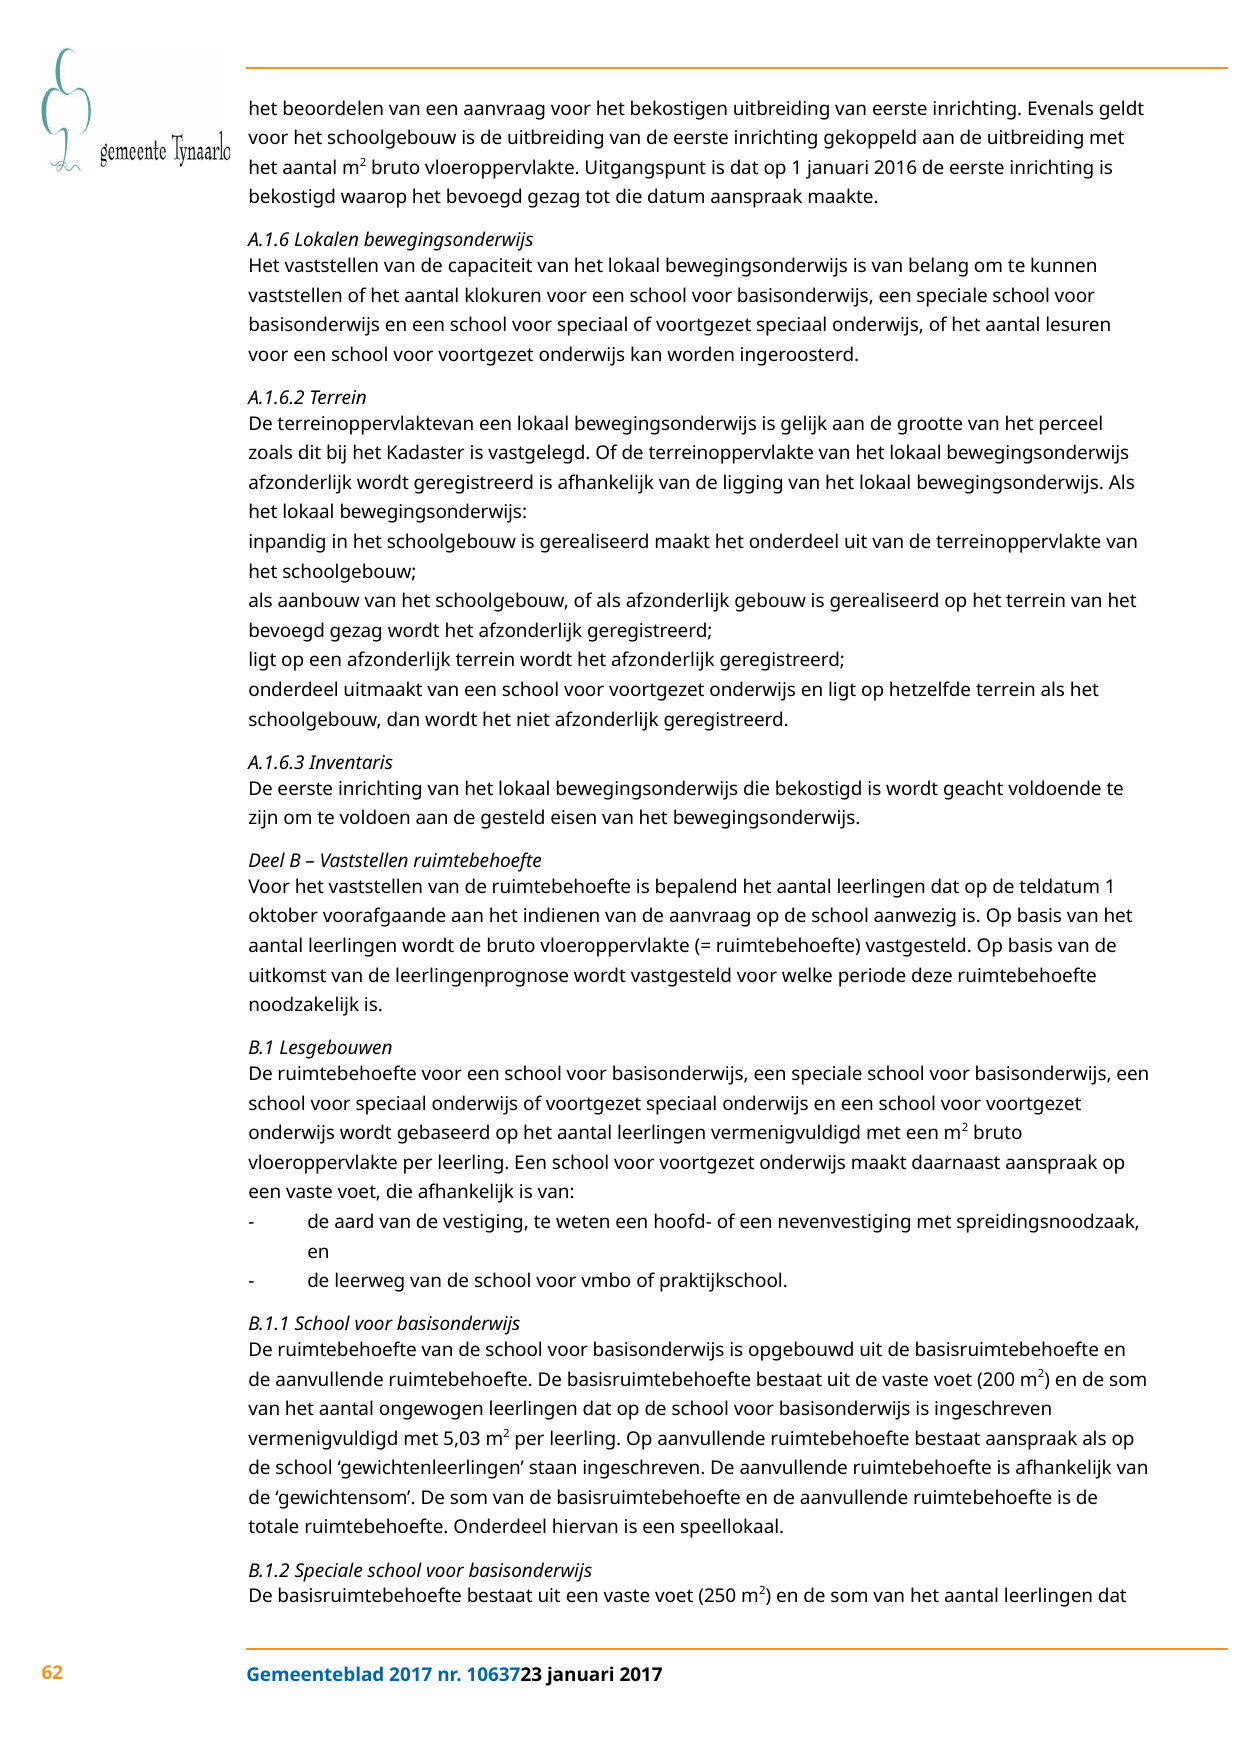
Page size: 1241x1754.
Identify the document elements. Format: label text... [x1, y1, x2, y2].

picture [41, 47, 231, 172]
list de aard van de vestiging, te weten een hoofd- of een nevenvestiging met spreidingsnoodzaak, en [248, 1208, 1152, 1263]
text het beoordelen van een aanvraag voor het bekostigen uitbreiding van eerste inrichting. Evenals geldt voor het schoolgebouw is de uitbreiding van de eerste inrichting gekoppeld aan de uitbreiding met het aantal m2 bruto vloeroppervlakte. Uitgangspunt is dat op 1 januari 2016 de eerste inrichting is bekostigd waarop het bevoegd gezag tot die datum aanspraak maakte. [248, 95, 1152, 209]
text ligt op een afzonderlijk terrein wordt het afzonderlijk geregistreerd; [248, 647, 1152, 672]
text De terreinoppervlaktevan een lokaal bewegingsonderwijs is gelijk aan de grootte van het perceel zoals dit bij het Kadaster is vastgelegd. Of de terreinoppervlakte van het lokaal bewegingsonderwijs afzonderlijk wordt geregistreerd is afhankelijk van de ligging van het lokaal bewegingsonderwijs. Als het lokaal bewegingsonderwijs: [248, 410, 1152, 524]
text onderdeel uitmaakt van een school voor voortgezet onderwijs en ligt op hetzelfde terrein als het schoolgebouw, dan wordt het niet afzonderlijk geregistreerd. [248, 676, 1152, 732]
text De eerste inrichting van het lokaal bewegingsonderwijs die bekostigd is wordt geacht voldoende te zijn om te voldoen aan de gesteld eisen van het bewegingsonderwijs. [248, 775, 1152, 830]
text De basisruimtebehoefte bestaat uit een vaste voet (250 m2) en de som van het aantal leerlingen dat [248, 1583, 1152, 1608]
text Deel B – Vaststellen ruimtebehoefte [248, 847, 1152, 873]
text als aanbouw van het schoolgebouw, of als afzonderlijk gebouw is gerealiseerd op het terrein van het bevoegd gezag wordt het afzonderlijk geregistreerd; [248, 587, 1152, 643]
text Het vaststellen van de capaciteit van het lokaal bewegingsonderwijs is van belang om te kunnen vaststellen of het aantal klokuren voor een school voor basisonderwijs, een speciale school voor basisonderwijs en een school voor speciaal of voortgezet speciaal onderwijs, of het aantal lesuren voor een school voor voortgezet onderwijs kan worden ingeroosterd. [248, 252, 1152, 367]
text A.1.6 Lokalen bewegingsonderwijs [248, 227, 1152, 252]
text B.1.2 Speciale school voor basisonderwijs [248, 1557, 1152, 1583]
text A.1.6.3 Inventaris [248, 749, 1152, 775]
text B.1.1 School voor basisonderwijs [248, 1311, 1152, 1336]
text De ruimtebehoefte van de school voor basisonderwijs is opgebouwd uit de basisruimtebehoefte en de aanvullende ruimtebehoefte. De basisruimtebehoefte bestaat uit de vaste voet (200 m2) en de som van het aantal ongewogen leerlingen dat op de school voor basisonderwijs is ingeschreven vermenigvuldigd met 5,03 m2 per leerling. Op aanvullende ruimtebehoefte bestaat aanspraak als op de school ‘gewichtenleerlingen’ staan ingeschreven. De aanvullende ruimtebehoefte is afhankelijk van de ‘gewichtensom’. De som van de basisruimtebehoefte en de aanvullende ruimtebehoefte is de totale ruimtebehoefte. Onderdeel hiervan is een speellokaal. [248, 1336, 1152, 1539]
text De ruimtebehoefte voor een school voor basisonderwijs, een speciale school voor basisonderwijs, een school voor speciaal onderwijs of voortgezet speciaal onderwijs en een school voor voortgezet onderwijs wordt gebaseerd op het aantal leerlingen vermenigvuldigd met een m2 bruto vloeroppervlakte per leerling. Een school voor voortgezet onderwijs maakt daarnaast aanspraak op een vaste voet, die afhankelijk is van: [248, 1060, 1152, 1204]
text inpandig in het schoolgebouw is gerealiseerd maakt het onderdeel uit van de terreinoppervlakte van het schoolgebouw; [248, 528, 1152, 584]
text Voor het vaststellen van de ruimtebehoefte is bepalend het aantal leerlingen dat op de teldatum 1 oktober voorafgaande aan het indienen van de aanvraag op de school aanwezig is. Op basis van het aantal leerlingen wordt de bruto vloeroppervlakte (= ruimtebehoefte) vastgesteld. Op basis van de uitkomst van de leerlingenprognose wordt vastgesteld voor welke periode deze ruimtebehoefte noodzakelijk is. [248, 873, 1152, 1017]
text B.1 Lesgebouwen [248, 1034, 1152, 1060]
list de leerweg van de school voor vmbo of praktijkschool. [248, 1267, 1152, 1293]
text A.1.6.2 Terrein [248, 384, 1152, 410]
